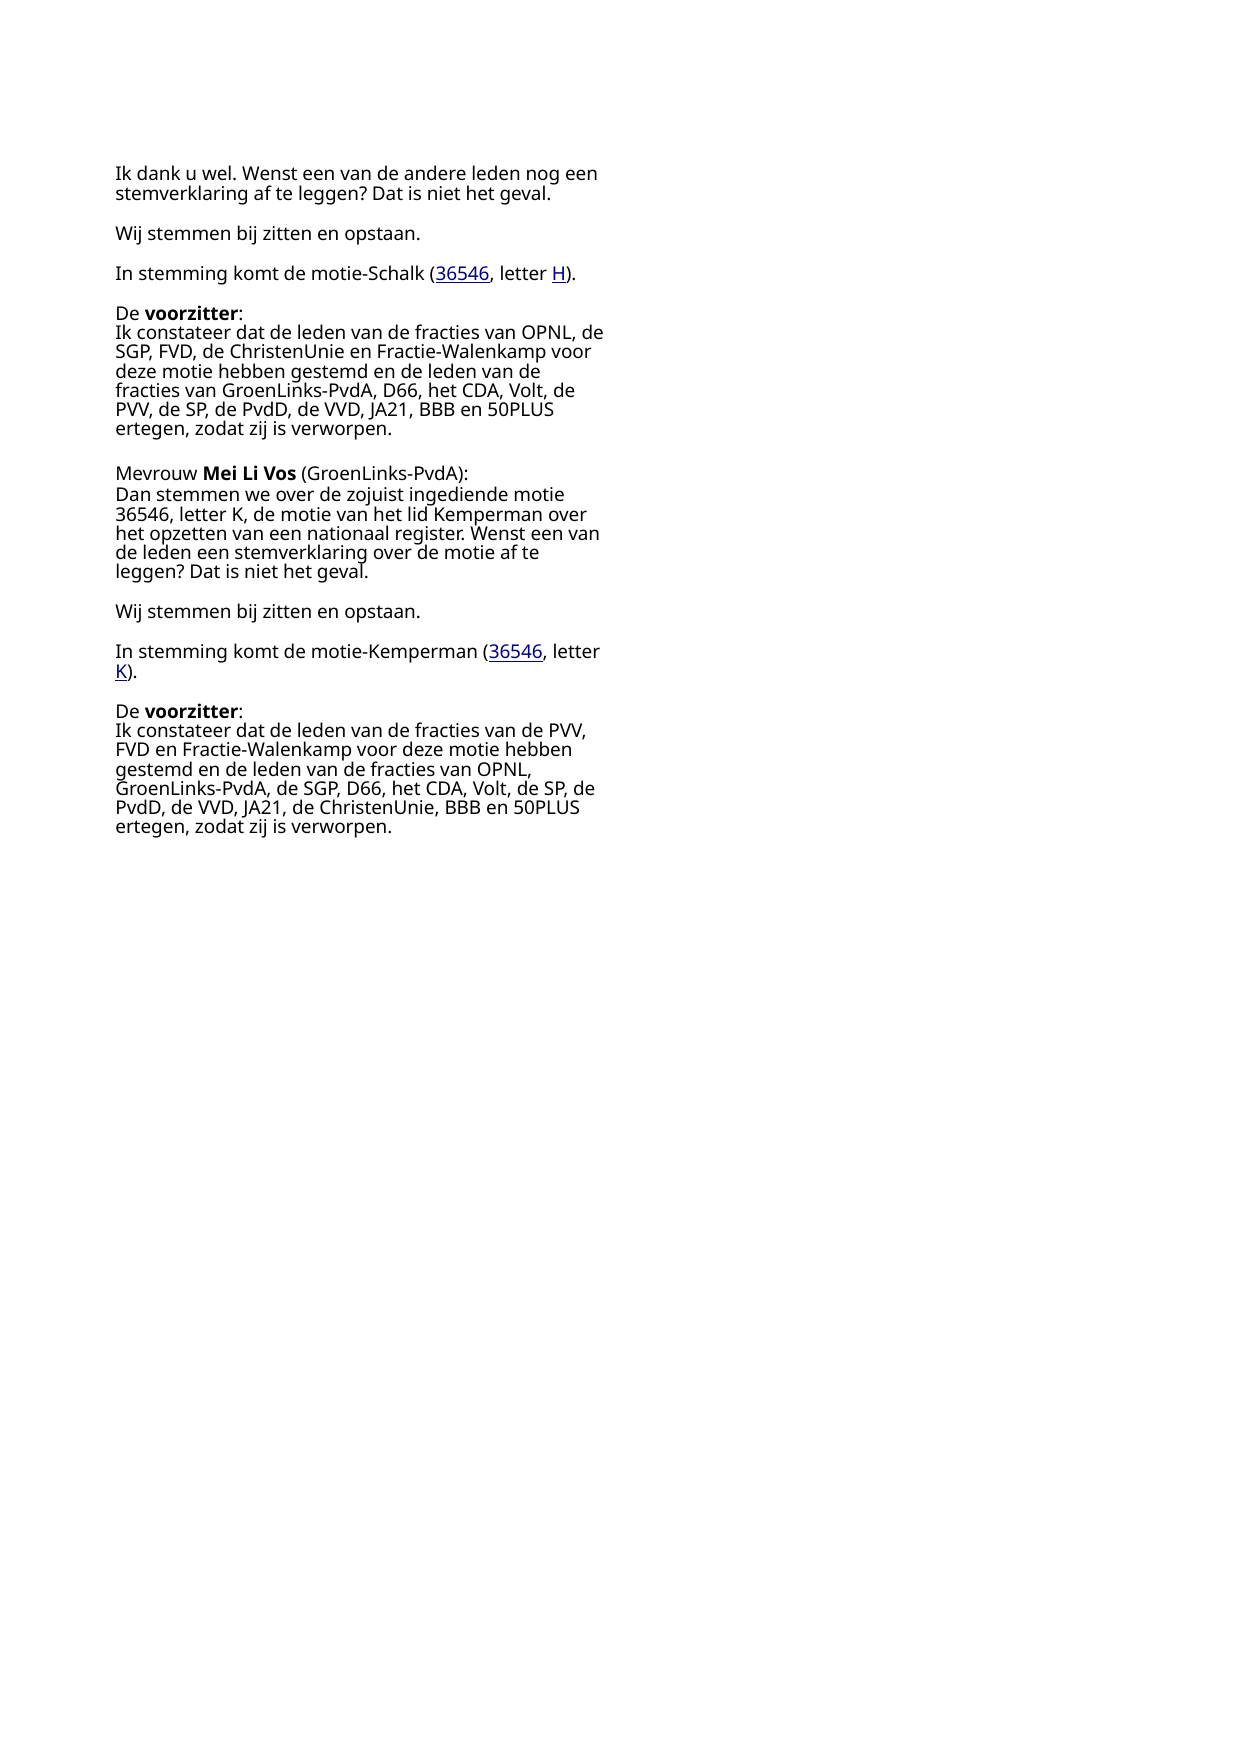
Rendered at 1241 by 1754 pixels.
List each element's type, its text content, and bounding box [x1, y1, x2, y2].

text Wij stemmen bij zitten en opstaan. [115, 603, 605, 623]
text De voorzitter: [115, 305, 605, 324]
text Ik dank u wel. Wenst een van de andere leden nog een stemverklaring af te leggen? Dat is niet het geval. [115, 165, 605, 204]
text In stemming komt de motie-Kemperman (36546, letter K). [115, 643, 605, 682]
text Dan stemmen we over de zojuist ingediende motie 36546, letter K, de motie van het lid Kemperman over het opzetten van een nationaal register. Wenst een van de leden een stemverklaring over de motie af te leggen? Dat is niet het geval. [115, 486, 605, 583]
text Wij stemmen bij zitten en opstaan. [115, 224, 605, 244]
text De voorzitter: [115, 703, 605, 722]
text Ik constateer dat de leden van de fracties van de PVV, FVD en Fractie-Walenkamp voor deze motie hebben gestemd en de leden van de fracties van OPNL, GroenLinks-PvdA, de SGP, D66, het CDA, Volt, de SP, de PvdD, de VVD, JA21, de ChristenUnie, BBB en 50PLUS ertegen, zodat zij is verworpen. [115, 722, 605, 838]
text Ik constateer dat de leden van de fracties van OPNL, de SGP, FVD, de ChristenUnie en Fractie-Walenkamp voor deze motie hebben gestemd en de leden van de fracties van GroenLinks-PvdA, D66, het CDA, Volt, de PVV, de SP, de PvdD, de VVD, JA21, BBB en 50PLUS ertegen, zodat zij is verworpen. [115, 324, 605, 440]
text In stemming komt de motie-Schalk (36546, letter H). [115, 265, 605, 284]
text Mevrouw Mei Li Vos (GroenLinks-PvdA): [115, 461, 605, 486]
